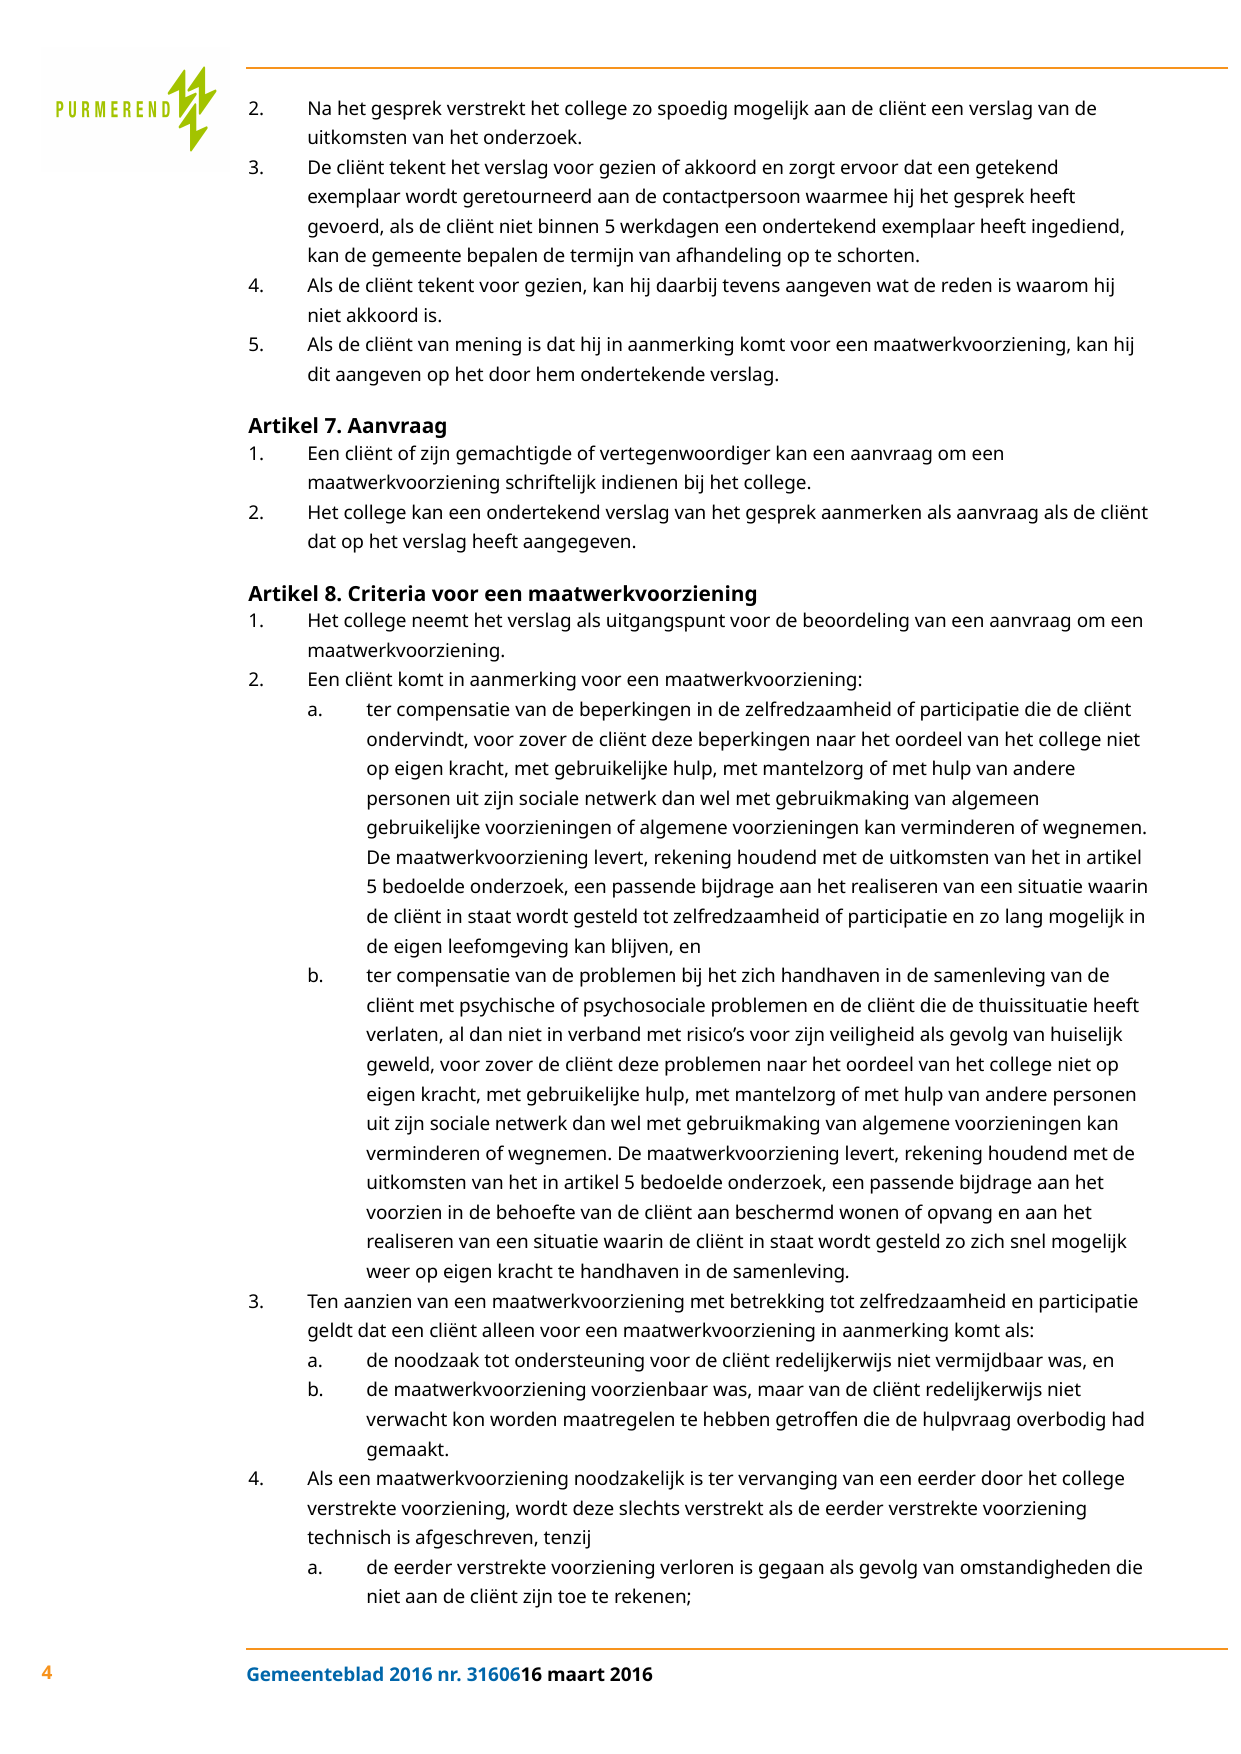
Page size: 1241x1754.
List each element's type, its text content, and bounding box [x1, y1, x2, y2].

text Artikel 8. Criteria voor een maatwerkvoorziening [248, 579, 1152, 607]
picture [41, 47, 231, 172]
list De cliënt tekent het verslag voor gezien of akkoord en zorgt ervoor dat een getekend exemplaar wordt geretourneerd aan de contactpersoon waarmee hij het gesprek heeft gevoerd, als de cliënt niet binnen 5 werkdagen een ondertekend exemplaar heeft ingediend, kan de gemeente bepalen de termijn van afhandeling op te schorten. [248, 154, 1152, 268]
list ter compensatie van de beperkingen in de zelfredzaamheid of participatie die de cliënt ondervindt, voor zover de cliënt deze beperkingen naar het oordeel van het college niet op eigen kracht, met gebruikelijke hulp, met mantelzorg of met hulp van andere personen uit zijn sociale netwerk dan wel met gebruikmaking van algemeen gebruikelijke voorzieningen of algemene voorzieningen kan verminderen of wegnemen. De maatwerkvoorziening levert, rekening houdend met de uitkomsten van het in artikel 5 bedoelde onderzoek, een passende bijdrage aan het realiseren van een situatie waarin de cliënt in staat wordt gesteld tot zelfredzaamheid of participatie en zo lang mogelijk in de eigen leefomgeving kan blijven, en [307, 696, 1152, 959]
list Na het gesprek verstrekt het college zo spoedig mogelijk aan de cliënt een verslag van de uitkomsten van het onderzoek. [248, 95, 1152, 150]
list de noodzaak tot ondersteuning voor de cliënt redelijkerwijs niet vermijdbaar was, en [307, 1347, 1152, 1373]
list de maatwerkvoorziening voorzienbaar was, maar van de cliënt redelijkerwijs niet verwacht kon worden maatregelen te hebben getroffen die de hulpvraag overbodig had gemaakt. [307, 1377, 1152, 1462]
list Als een maatwerkvoorziening noodzakelijk is ter vervanging van een eerder door het college verstrekte voorziening, wordt deze slechts verstrekt als de eerder verstrekte voorziening technisch is afgeschreven, tenzij [248, 1465, 1152, 1550]
list Het college kan een ondertekend verslag van het gesprek aanmerken als aanvraag als de cliënt dat op het verslag heeft aangegeven. [248, 499, 1152, 554]
list Als de cliënt tekent voor gezien, kan hij daarbij tevens aangeven wat de reden is waarom hij niet akkoord is. [248, 272, 1152, 328]
list Ten aanzien van een maatwerkvoorziening met betrekking tot zelfredzaamheid en participatie geldt dat een cliënt alleen voor een maatwerkvoorziening in aanmerking komt als: [248, 1288, 1152, 1343]
list Als de cliënt van mening is dat hij in aanmerking komt voor een maatwerkvoorziening, kan hij dit aangeven op het door hem ondertekende verslag. [248, 331, 1152, 387]
list de eerder verstrekte voorziening verloren is gegaan als gevolg van omstandigheden die niet aan de cliënt zijn toe te rekenen; [307, 1554, 1152, 1609]
list Een cliënt komt in aanmerking voor een maatwerkvoorziening: [248, 667, 1152, 692]
list ter compensatie van de problemen bij het zich handhaven in de samenleving van de cliënt met psychische of psychosociale problemen en de cliënt die de thuissituatie heeft verlaten, al dan niet in verband met risico’s voor zijn veiligheid als gevolg van huiselijk geweld, voor zover de cliënt deze problemen naar het oordeel van het college niet op eigen kracht, met gebruikelijke hulp, met mantelzorg of met hulp van andere personen uit zijn sociale netwerk dan wel met gebruikmaking van algemene voorzieningen kan verminderen of wegnemen. De maatwerkvoorziening levert, rekening houdend met de uitkomsten van het in artikel 5 bedoelde onderzoek, een passende bijdrage aan het voorzien in de behoefte van de cliënt aan beschermd wonen of opvang en aan het realiseren van een situatie waarin de cliënt in staat wordt gesteld zo zich snel mogelijk weer op eigen kracht te handhaven in de samenleving. [307, 962, 1152, 1284]
text Artikel 7. Aanvraag [248, 411, 1152, 440]
list Het college neemt het verslag als uitgangspunt voor de beoordeling van een aanvraag om een maatwerkvoorziening. [248, 607, 1152, 663]
list Een cliënt of zijn gemachtigde of vertegenwoordiger kan een aanvraag om een maatwerkvoorziening schriftelijk indienen bij het college. [248, 440, 1152, 495]
